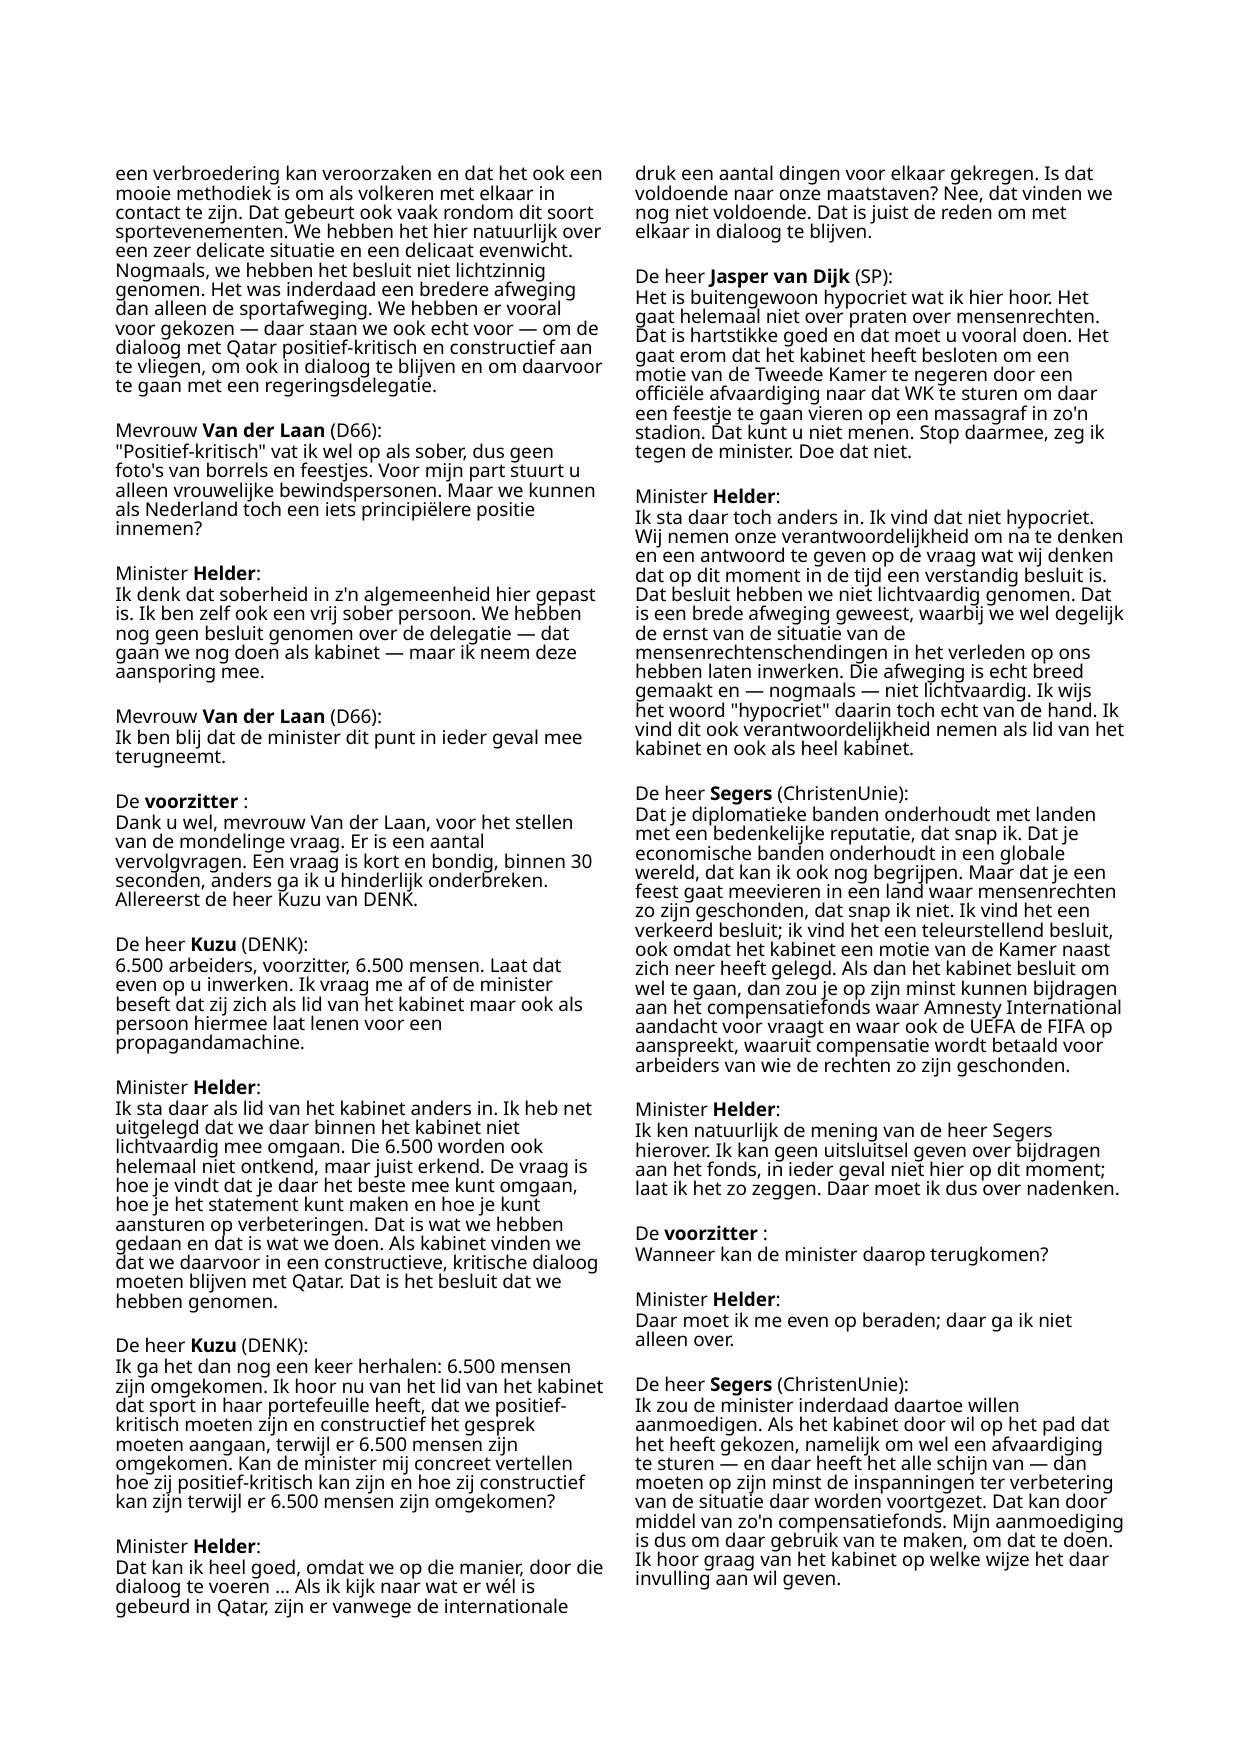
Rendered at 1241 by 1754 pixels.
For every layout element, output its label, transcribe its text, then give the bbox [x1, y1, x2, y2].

text Ik ga het dan nog een keer herhalen: 6.500 mensen zijn omgekomen. Ik hoor nu van het lid van het kabinet dat sport in haar portefeuille heeft, dat we positief-kritisch moeten zijn en constructief het gesprek moeten aangaan, terwijl er 6.500 mensen zijn omgekomen. Kan de minister mij concreet vertellen hoe zij positief-kritisch kan zijn en hoe zij constructief kan zijn terwijl er 6.500 mensen zijn omgekomen? [115, 1358, 605, 1513]
text Minister Helder: [115, 1533, 605, 1559]
text Ik ben blij dat de minister dit punt in ieder geval mee terugneemt. [115, 729, 605, 767]
text Minister Helder: [635, 1286, 1125, 1312]
text Mevrouw Van der Laan (D66): [115, 417, 605, 443]
text Dank u wel, mevrouw Van der Laan, voor het stellen van de mondelinge vraag. Er is een aantal vervolgvragen. Een vraag is kort en bondig, binnen 30 seconden, anders ga ik u hinderlijk onderbreken. Allereerst de heer Kuzu van DENK. [115, 814, 605, 910]
text De voorzitter : [115, 788, 605, 814]
text Minister Helder: [635, 483, 1125, 509]
text Daar moet ik me even op beraden; daar ga ik niet alleen over. [635, 1312, 1125, 1350]
text Wanneer kan de minister daarop terugkomen? [635, 1246, 1125, 1265]
text Minister Helder: [115, 560, 605, 586]
text De voorzitter : [635, 1220, 1125, 1246]
text De heer Kuzu (DENK): [115, 931, 605, 957]
text Ik sta daar als lid van het kabinet anders in. Ik heb net uitgelegd dat we daar binnen het kabinet niet lichtvaardig mee omgaan. Die 6.500 worden ook helemaal niet ontkend, maar juist erkend. De vraag is hoe je vindt dat je daar het beste mee kunt omgaan, hoe je het statement kunt maken en hoe je kunt aansturen op verbeteringen. Dat is wat we hebben gedaan en dat is wat we doen. Als kabinet vinden we dat we daarvoor in een constructieve, kritische dialoog moeten blijven met Qatar. Dat is het besluit dat we hebben genomen. [115, 1100, 605, 1312]
text Het is buitengewoon hypocriet wat ik hier hoor. Het gaat helemaal niet over praten over mensenrechten. Dat is hartstikke goed en dat moet u vooral doen. Het gaat erom dat het kabinet heeft besloten om een motie van de Tweede Kamer te negeren door een officiële afvaardiging naar dat WK te sturen om daar een feestje te gaan vieren op een massagraf in zo'n stadion. Dat kunt u niet menen. Stop daarmee, zeg ik tegen de minister. Doe dat niet. [635, 289, 1125, 462]
text 6.500 arbeiders, voorzitter, 6.500 mensen. Laat dat even op u inwerken. Ik vraag me af of de minister beseft dat zij zich als lid van het kabinet maar ook als persoon hiermee laat lenen voor een propagandamachine. [115, 957, 605, 1053]
text Ik zou de minister inderdaad daartoe willen aanmoedigen. Als het kabinet door wil op het pad dat het heeft gekozen, namelijk om wel een afvaardiging te sturen — en daar heeft het alle schijn van — dan moeten op zijn minst de inspanningen ter verbetering van de situatie daar worden voortgezet. Dat kan door middel van zo'n compensatiefonds. Mijn aanmoediging is dus om daar gebruik van te maken, om dat te doen. Ik hoor graag van het kabinet op welke wijze het daar invulling aan wil geven. [635, 1397, 1125, 1590]
text druk een aantal dingen voor elkaar gekregen. Is dat voldoende naar onze maatstaven? Nee, dat vinden we nog niet voldoende. Dat is juist de reden om met elkaar in dialoog te blijven. [635, 165, 1125, 242]
text "Positief-kritisch" vat ik wel op als sober, dus geen foto's van borrels en feestjes. Voor mijn part stuurt u alleen vrouwelijke bewindspersonen. Maar we kunnen als Nederland toch een iets principiëlere positie innemen? [115, 443, 605, 539]
text Minister Helder: [115, 1074, 605, 1100]
text De heer Segers (ChristenUnie): [635, 1371, 1125, 1397]
text Ik sta daar toch anders in. Ik vind dat niet hypocriet. Wij nemen onze verantwoordelijkheid om na te denken en een antwoord te geven op de vraag wat wij denken dat op dit moment in de tijd een verstandig besluit is. Dat besluit hebben we niet lichtvaardig genomen. Dat is een brede afweging geweest, waarbij we wel degelijk de ernst van de situatie van de mensenrechtenschendingen in het verleden op ons hebben laten inwerken. Die afweging is echt breed gemaakt en — nogmaals — niet lichtvaardig. Ik wijs het woord "hypocriet" daarin toch echt van de hand. Ik vind dit ook verantwoordelijkheid nemen als lid van het kabinet en ook als heel kabinet. [635, 509, 1125, 759]
text Dat kan ik heel goed, omdat we op die manier, door die dialoog te voeren … Als ik kijk naar wat er wél is gebeurd in Qatar, zijn er vanwege de internationale [115, 1559, 605, 1617]
text een verbroedering kan veroorzaken en dat het ook een mooie methodiek is om als volkeren met elkaar in contact te zijn. Dat gebeurt ook vaak rondom dit soort sportevenementen. We hebben het hier natuurlijk over een zeer delicate situatie en een delicaat evenwicht. Nogmaals, we hebben het besluit niet lichtzinnig genomen. Het was inderdaad een bredere afweging dan alleen de sportafweging. We hebben er vooral voor gekozen — daar staan we ook echt voor — om de dialoog met Qatar positief-kritisch en constructief aan te vliegen, om ook in dialoog te blijven en om daarvoor te gaan met een regeringsdelegatie. [115, 165, 605, 397]
text Minister Helder: [635, 1097, 1125, 1122]
text Mevrouw Van der Laan (D66): [115, 703, 605, 729]
text Ik ken natuurlijk de mening van de heer Segers hierover. Ik kan geen uitsluitsel geven over bijdragen aan het fonds, in ieder geval niet hier op dit moment; laat ik het zo zeggen. Daar moet ik dus over nadenken. [635, 1122, 1125, 1199]
text De heer Segers (ChristenUnie): [635, 780, 1125, 806]
text Ik denk dat soberheid in z'n algemeenheid hier gepast is. Ik ben zelf ook een vrij sober persoon. We hebben nog geen besluit genomen over de delegatie — dat gaan we nog doen als kabinet — maar ik neem deze aansporing mee. [115, 586, 605, 682]
text De heer Kuzu (DENK): [115, 1333, 605, 1358]
text De heer Jasper van Dijk (SP): [635, 263, 1125, 289]
text Dat je diplomatieke banden onderhoudt met landen met een bedenkelijke reputatie, dat snap ik. Dat je economische banden onderhoudt in een globale wereld, dat kan ik ook nog begrijpen. Maar dat je een feest gaat meevieren in een land waar mensenrechten zo zijn geschonden, dat snap ik niet. Ik vind het een verkeerd besluit; ik vind het een teleurstellend besluit, ook omdat het kabinet een motie van de Kamer naast zich neer heeft gelegd. Als dan het kabinet besluit om wel te gaan, dan zou je op zijn minst kunnen bijdragen aan het compensatiefonds waar Amnesty International aandacht voor vraagt en waar ook de UEFA de FIFA op aanspreekt, waaruit compensatie wordt betaald voor arbeiders van wie de rechten zo zijn geschonden. [635, 806, 1125, 1076]
